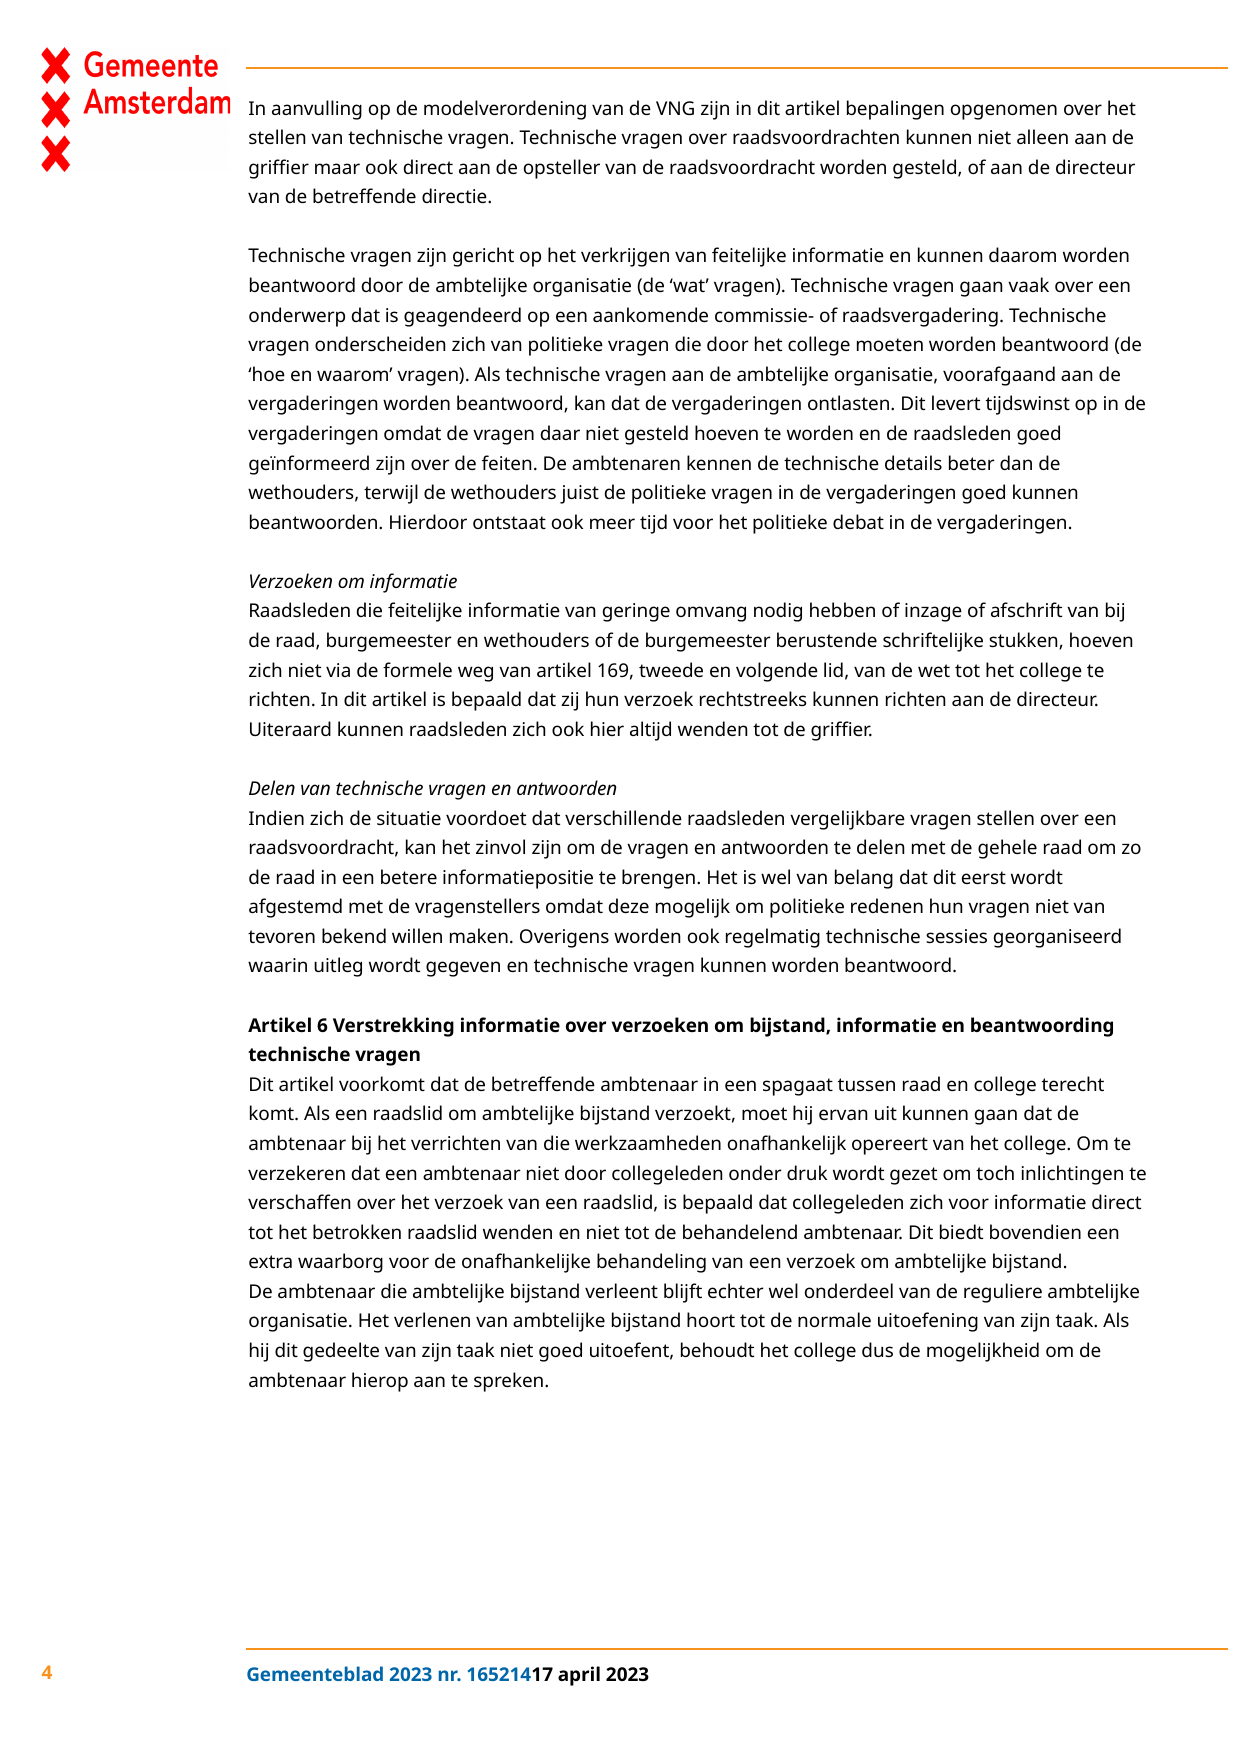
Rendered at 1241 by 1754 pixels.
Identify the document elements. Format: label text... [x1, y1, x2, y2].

text Raadsleden die feitelijke informatie van geringe omvang nodig hebben of inzage of afschrift van bij de raad, burgemeester en wethouders of de burgemeester berustende schriftelijke stukken, hoeven zich niet via de formele weg van artikel 169, tweede en volgende lid, van de wet tot het college te richten. In dit artikel is bepaald dat zij hun verzoek rechtstreeks kunnen richten aan de directeur. Uiteraard kunnen raadsleden zich ook hier altijd wenden tot de griffier. [248, 598, 1152, 742]
text Verzoeken om informatie [248, 568, 1152, 594]
picture [41, 47, 231, 172]
text Indien zich de situatie voordoet dat verschillende raadsleden vergelijkbare vragen stellen over een raadsvoordracht, kan het zinvol zijn om de vragen en antwoorden te delen met de gehele raad om zo de raad in een betere informatiepositie te brengen. Het is wel van belang dat dit eerst wordt afgestemd met de vragenstellers omdat deze mogelijk om politieke redenen hun vragen niet van tevoren bekend willen maken. Overigens worden ook regelmatig technische sessies georganiseerd waarin uitleg wordt gegeven en technische vragen kunnen worden beantwoord. [248, 805, 1152, 978]
text De ambtenaar die ambtelijke bijstand verleent blijft echter wel onderdeel van de reguliere ambtelijke organisatie. Het verlenen van ambtelijke bijstand hoort tot de normale uitoefening van zijn taak. Als hij dit gedeelte van zijn taak niet goed uitoefent, behoudt het college dus de mogelijkheid om de ambtenaar hierop aan te spreken. [248, 1278, 1152, 1393]
text Technische vragen zijn gericht op het verkrijgen van feitelijke informatie en kunnen daarom worden beantwoord door de ambtelijke organisatie (de ‘wat’ vragen). Technische vragen gaan vaak over een onderwerp dat is geagendeerd op een aankomende commissie- of raadsvergadering. Technische vragen onderscheiden zich van politieke vragen die door het college moeten worden beantwoord (de ‘hoe en waarom’ vragen). Als technische vragen aan de ambtelijke organisatie, voorafgaand aan de vergaderingen worden beantwoord, kan dat de vergaderingen ontlasten. Dit levert tijdswinst op in de vergaderingen omdat de vragen daar niet gesteld hoeven te worden en de raadsleden goed geïnformeerd zijn over de feiten. De ambtenaren kennen de technische details beter dan de wethouders, terwijl de wethouders juist de politieke vragen in de vergaderingen goed kunnen beantwoorden. Hierdoor ontstaat ook meer tijd voor het politieke debat in de vergaderingen. [248, 243, 1152, 535]
text In aanvulling op de modelverordening van de VNG zijn in dit artikel bepalingen opgenomen over het stellen van technische vragen. Technische vragen over raadsvoordrachten kunnen niet alleen aan de griffier maar ook direct aan de opsteller van de raadsvoordracht worden gesteld, of aan de directeur van de betreffende directie. [248, 95, 1152, 209]
text Artikel 6 Verstrekking informatie over verzoeken om bijstand, informatie en beantwoording technische vragen [248, 1012, 1152, 1067]
text Dit artikel voorkomt dat de betreffende ambtenaar in een spagaat tussen raad en college terecht komt. Als een raadslid om ambtelijke bijstand verzoekt, moet hij ervan uit kunnen gaan dat de ambtenaar bij het verrichten van die werkzaamheden onafhankelijk opereert van het college. Om te verzekeren dat een ambtenaar niet door collegeleden onder druk wordt gezet om toch inlichtingen te verschaffen over het verzoek van een raadslid, is bepaald dat collegeleden zich voor informatie direct tot het betrokken raadslid wenden en niet tot de behandelend ambtenaar. Dit biedt bovendien een extra waarborg voor de onafhankelijke behandeling van een verzoek om ambtelijke bijstand. [248, 1071, 1152, 1274]
text Delen van technische vragen en antwoorden [248, 775, 1152, 801]
